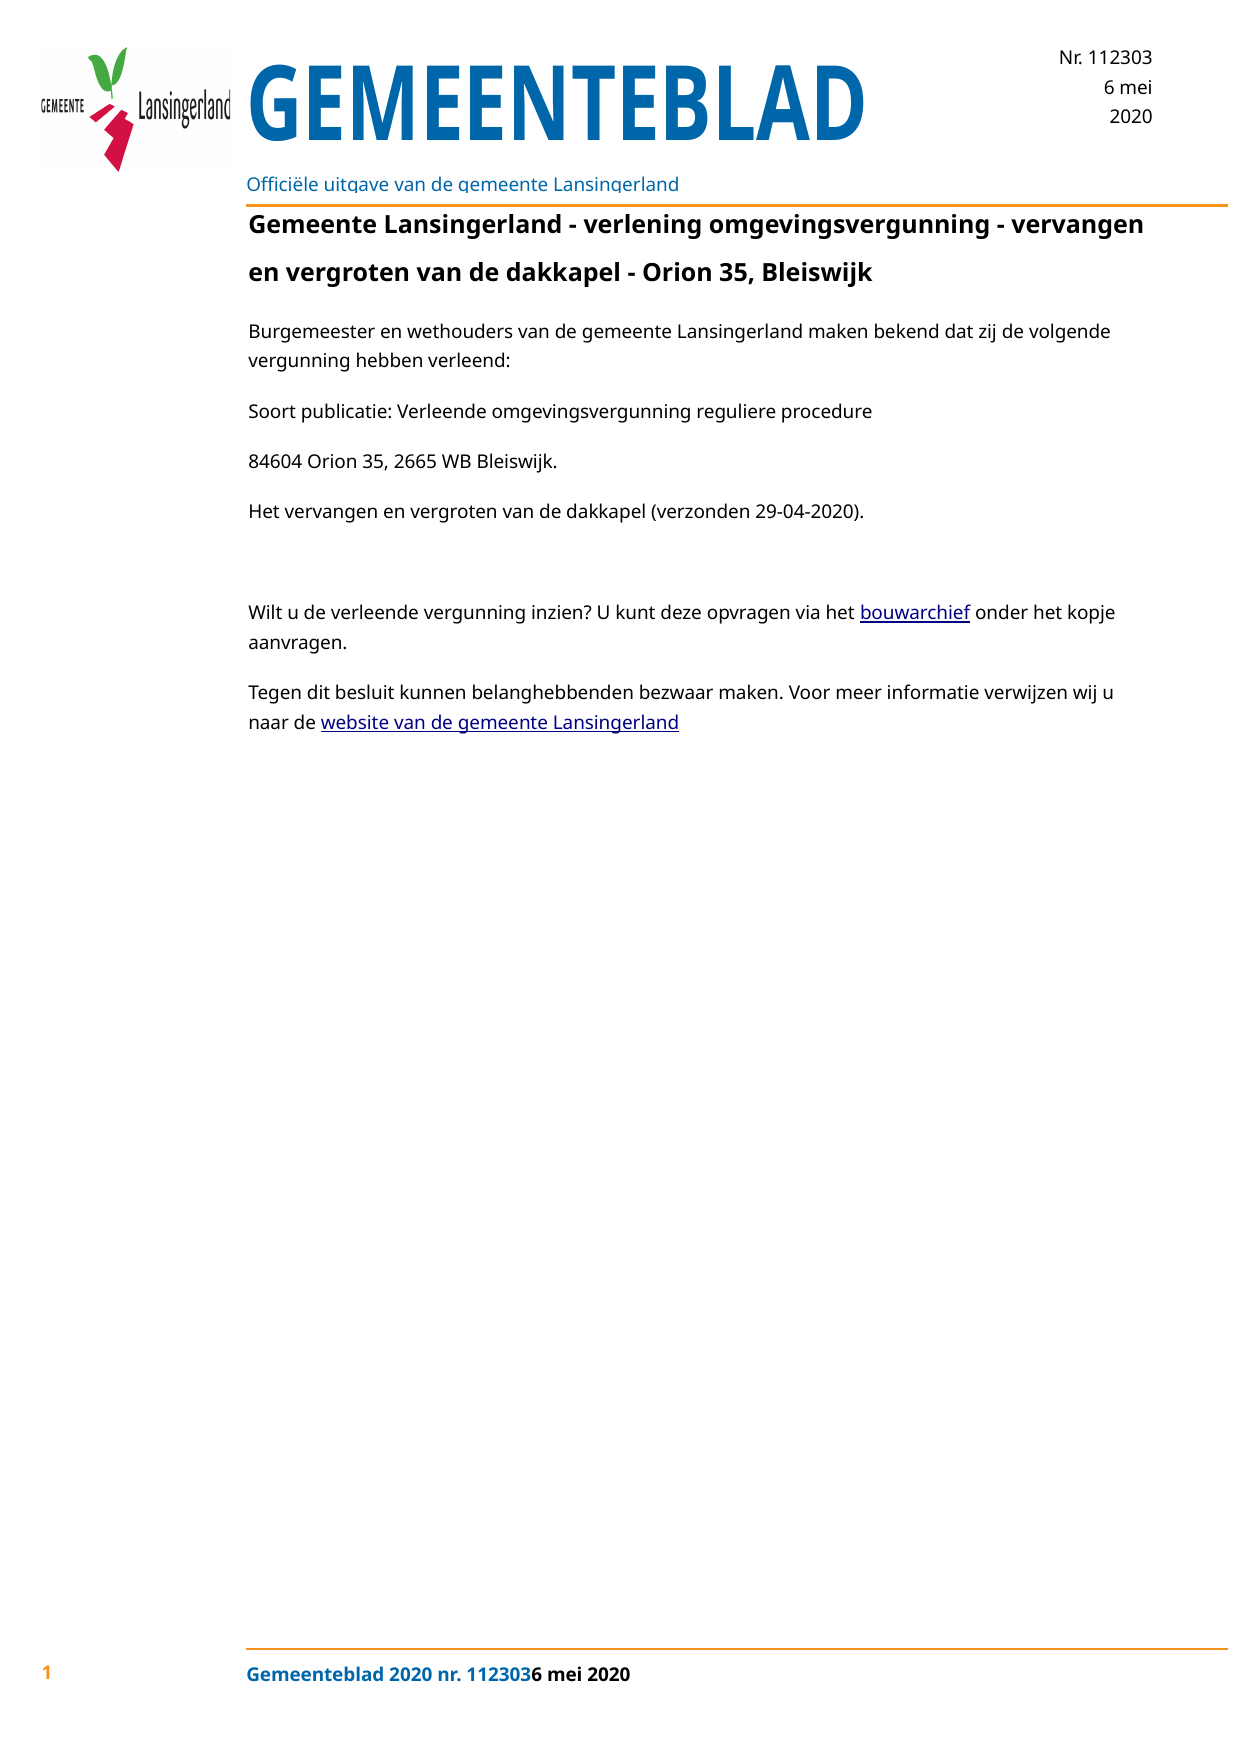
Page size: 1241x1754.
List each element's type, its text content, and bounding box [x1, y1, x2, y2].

picture [41, 47, 231, 172]
text Soort publicatie: Verleende omgevingsvergunning reguliere procedure [248, 398, 1152, 424]
text Tegen dit besluit kunnen belanghebbenden bezwaar maken. Voor meer informatie verwijzen wij u naar de website van de gemeente Lansingerland [248, 679, 1152, 735]
text Het vervangen en vergroten van de dakkapel (verzonden 29-04-2020). [248, 499, 1152, 524]
text Burgemeester en wethouders van de gemeente Lansingerland maken bekend dat zij de volgende vergunning hebben verleend: [248, 318, 1152, 373]
text 84604 Orion 35, 2665 WB Bleiswijk. [248, 448, 1152, 474]
text Wilt u de verleende vergunning inzien? U kunt deze opvragen via het bouwarchief onder het kopje aanvragen. [248, 599, 1152, 655]
text Gemeente Lansingerland - verlening omgevingsvergunning - vervangen en vergroten van de dakkapel - Orion 35, Bleiswijk [248, 207, 1152, 288]
